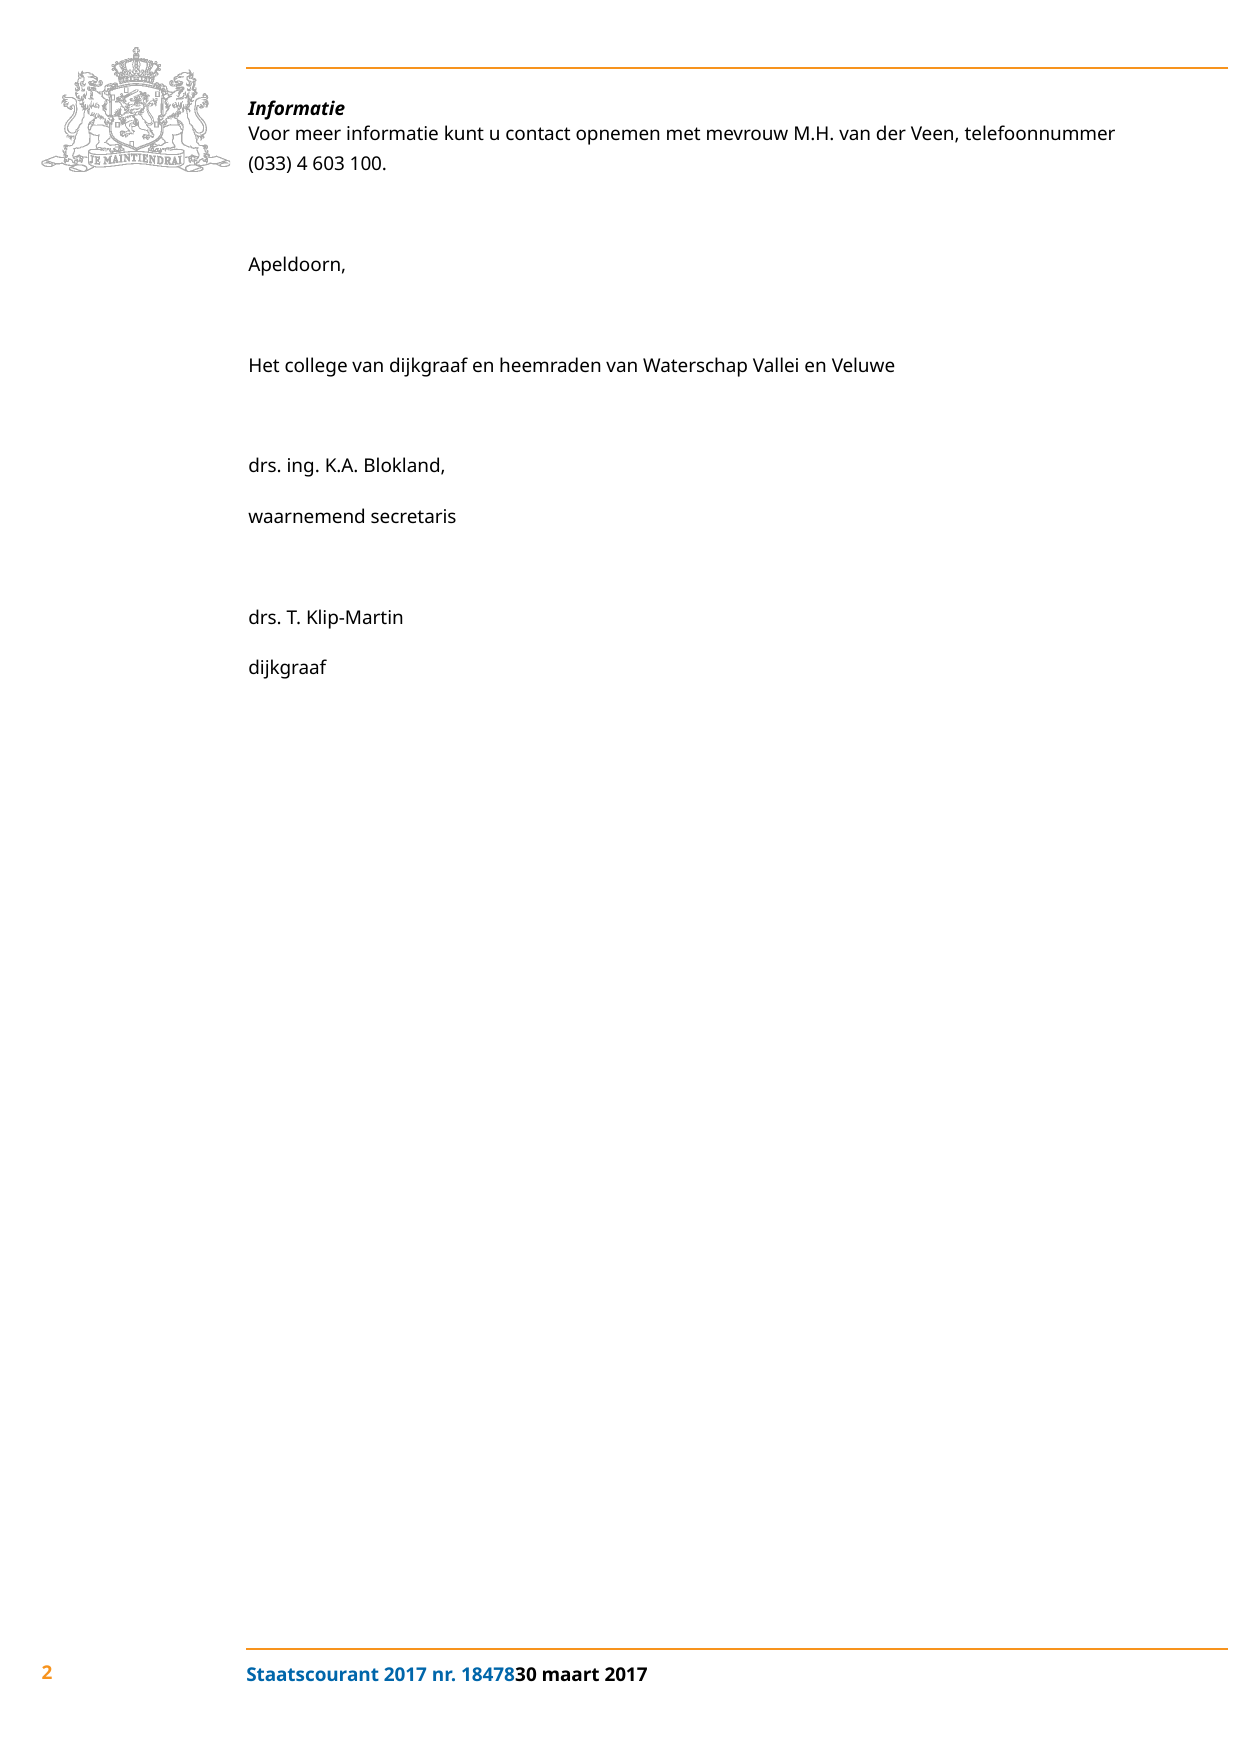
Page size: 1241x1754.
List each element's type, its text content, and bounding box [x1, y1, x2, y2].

text drs. ing. K.A. Blokland, [248, 453, 1152, 478]
text waarnemend secretaris [248, 503, 1152, 529]
text dijkgraaf [248, 654, 1152, 680]
picture [41, 47, 231, 172]
text drs. T. Klip-Martin [248, 604, 1152, 629]
text Het college van dijkgraaf en heemraden van Waterschap Vallei en Veluwe [248, 352, 1152, 377]
text Voor meer informatie kunt u contact opnemen met mevrouw M.H. van der Veen, telefoonnummer (033) 4 603 100. [248, 121, 1152, 176]
text Informatie [248, 95, 1152, 121]
text Apeldoorn, [248, 251, 1152, 277]
